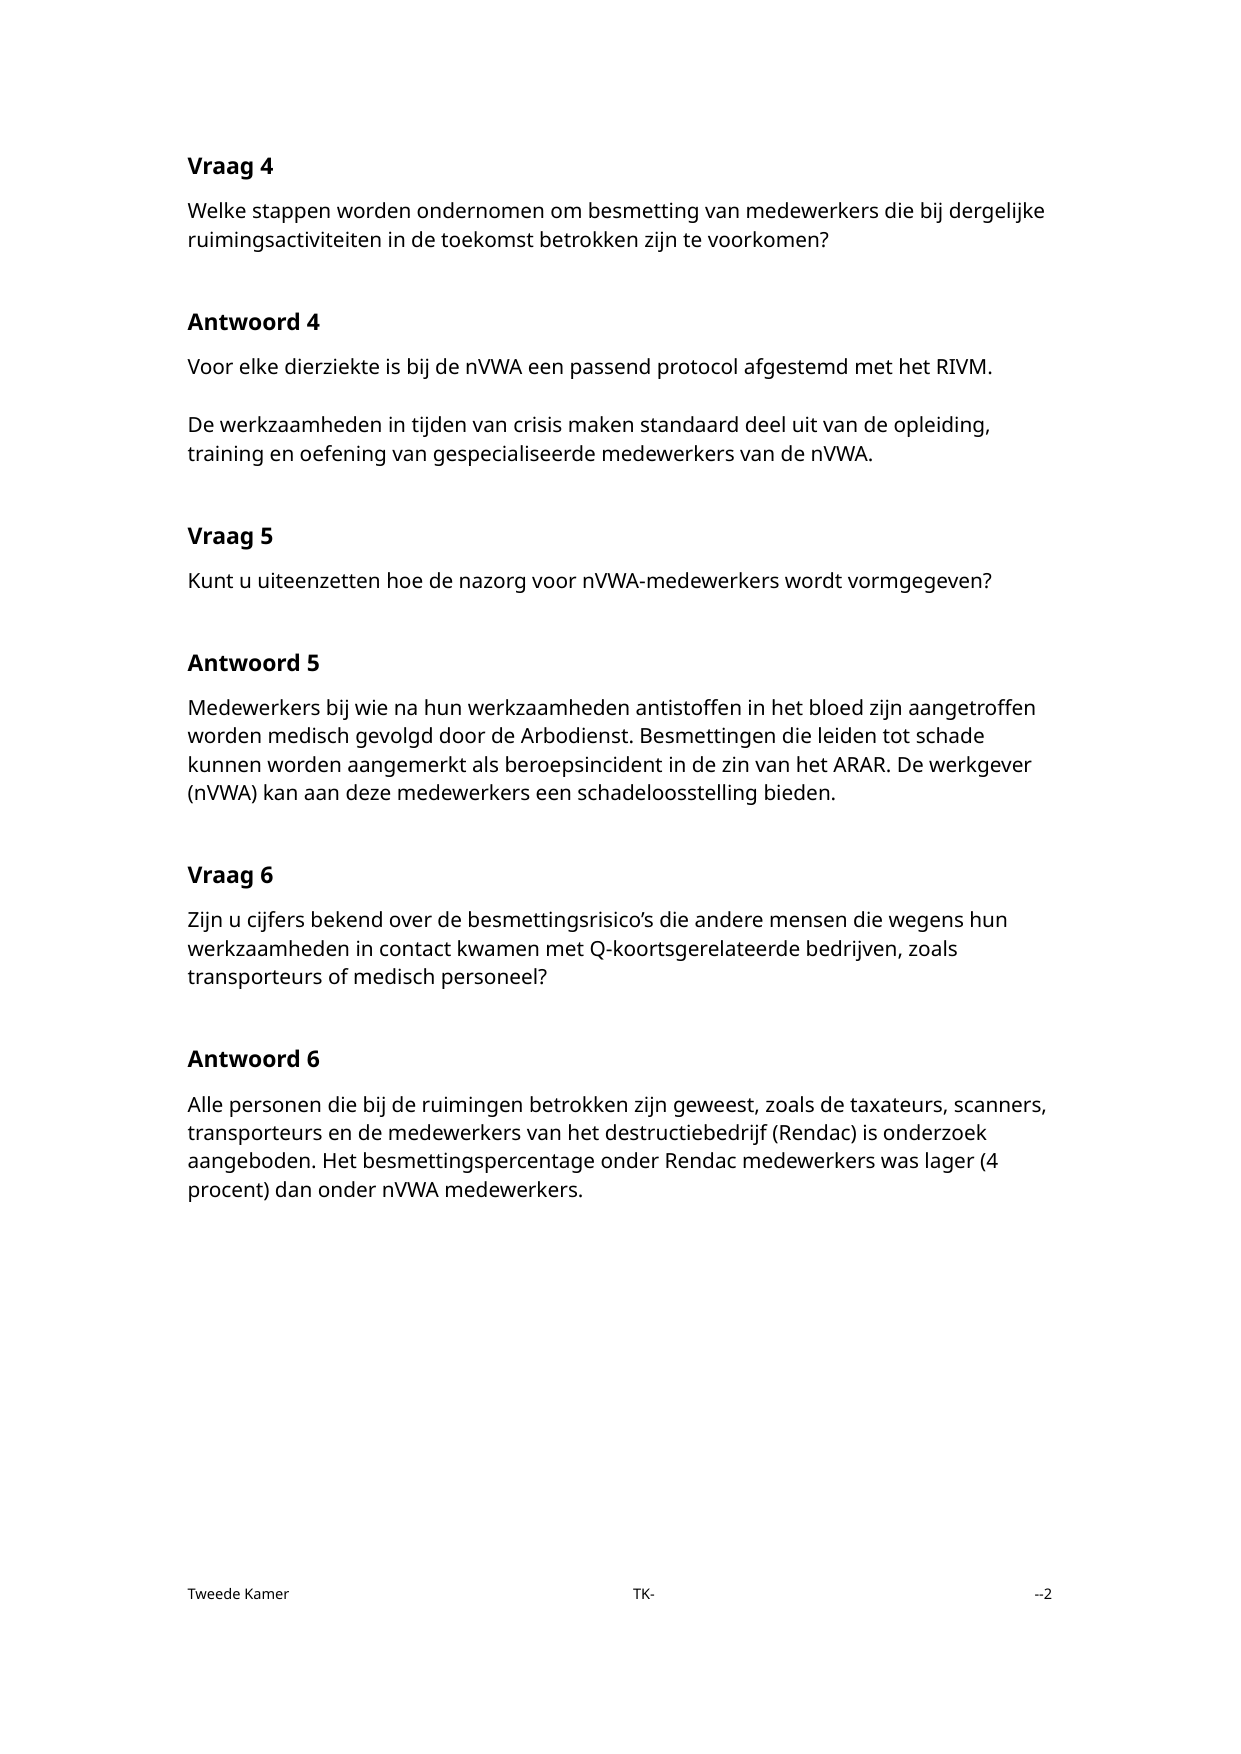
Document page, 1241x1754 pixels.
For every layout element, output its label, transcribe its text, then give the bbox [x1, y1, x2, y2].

subtitle Vraag 5 [187, 520, 1053, 551]
text Zijn u cijfers bekend over de besmettingsrisico’s die andere mensen die wegens hun werkzaamheden in contact kwamen met Q-koortsgerelateerde bedrijven, zoals transporteurs of medisch personeel? [187, 906, 1053, 991]
text Welke stappen worden ondernomen om besmetting van medewerkers die bij dergelijke ruimingsactiviteiten in de toekomst betrokken zijn te voorkomen? [187, 196, 1053, 253]
text Kunt u uiteenzetten hoe de nazorg voor nVWA-medewerkers wordt vormgegeven? [187, 566, 1053, 594]
subtitle Antwoord 6 [187, 1043, 1053, 1075]
subtitle Vraag 4 [187, 150, 1053, 181]
text Alle personen die bij de ruimingen betrokken zijn geweest, zoals de taxateurs, scanners, transporteurs en de medewerkers van het destructiebedrijf (Rendac) is onderzoek aangeboden. Het besmettingspercentage onder Rendac medewerkers was lager (4 procent) dan onder nVWA medewerkers. [187, 1090, 1053, 1203]
text De werkzaamheden in tijden van crisis maken standaard deel uit van de opleiding, training en oefening van gespecialiseerde medewerkers van de nVWA. [187, 410, 1053, 467]
subtitle Antwoord 4 [187, 306, 1053, 337]
text Medewerkers bij wie na hun werkzaamheden antistoffen in het bloed zijn aangetroffen worden medisch gevolgd door de Arbodienst. Besmettingen die leiden tot schade kunnen worden aangemerkt als beroepsincident in de zin van het ARAR. De werkgever (nVWA) kan aan deze medewerkers een schadeloosstelling bieden. [187, 693, 1053, 807]
subtitle Vraag 6 [187, 859, 1053, 891]
subtitle Antwoord 5 [187, 647, 1053, 678]
text Voor elke dierziekte is bij de nVWA een passend protocol afgestemd met het RIVM. [187, 352, 1053, 380]
